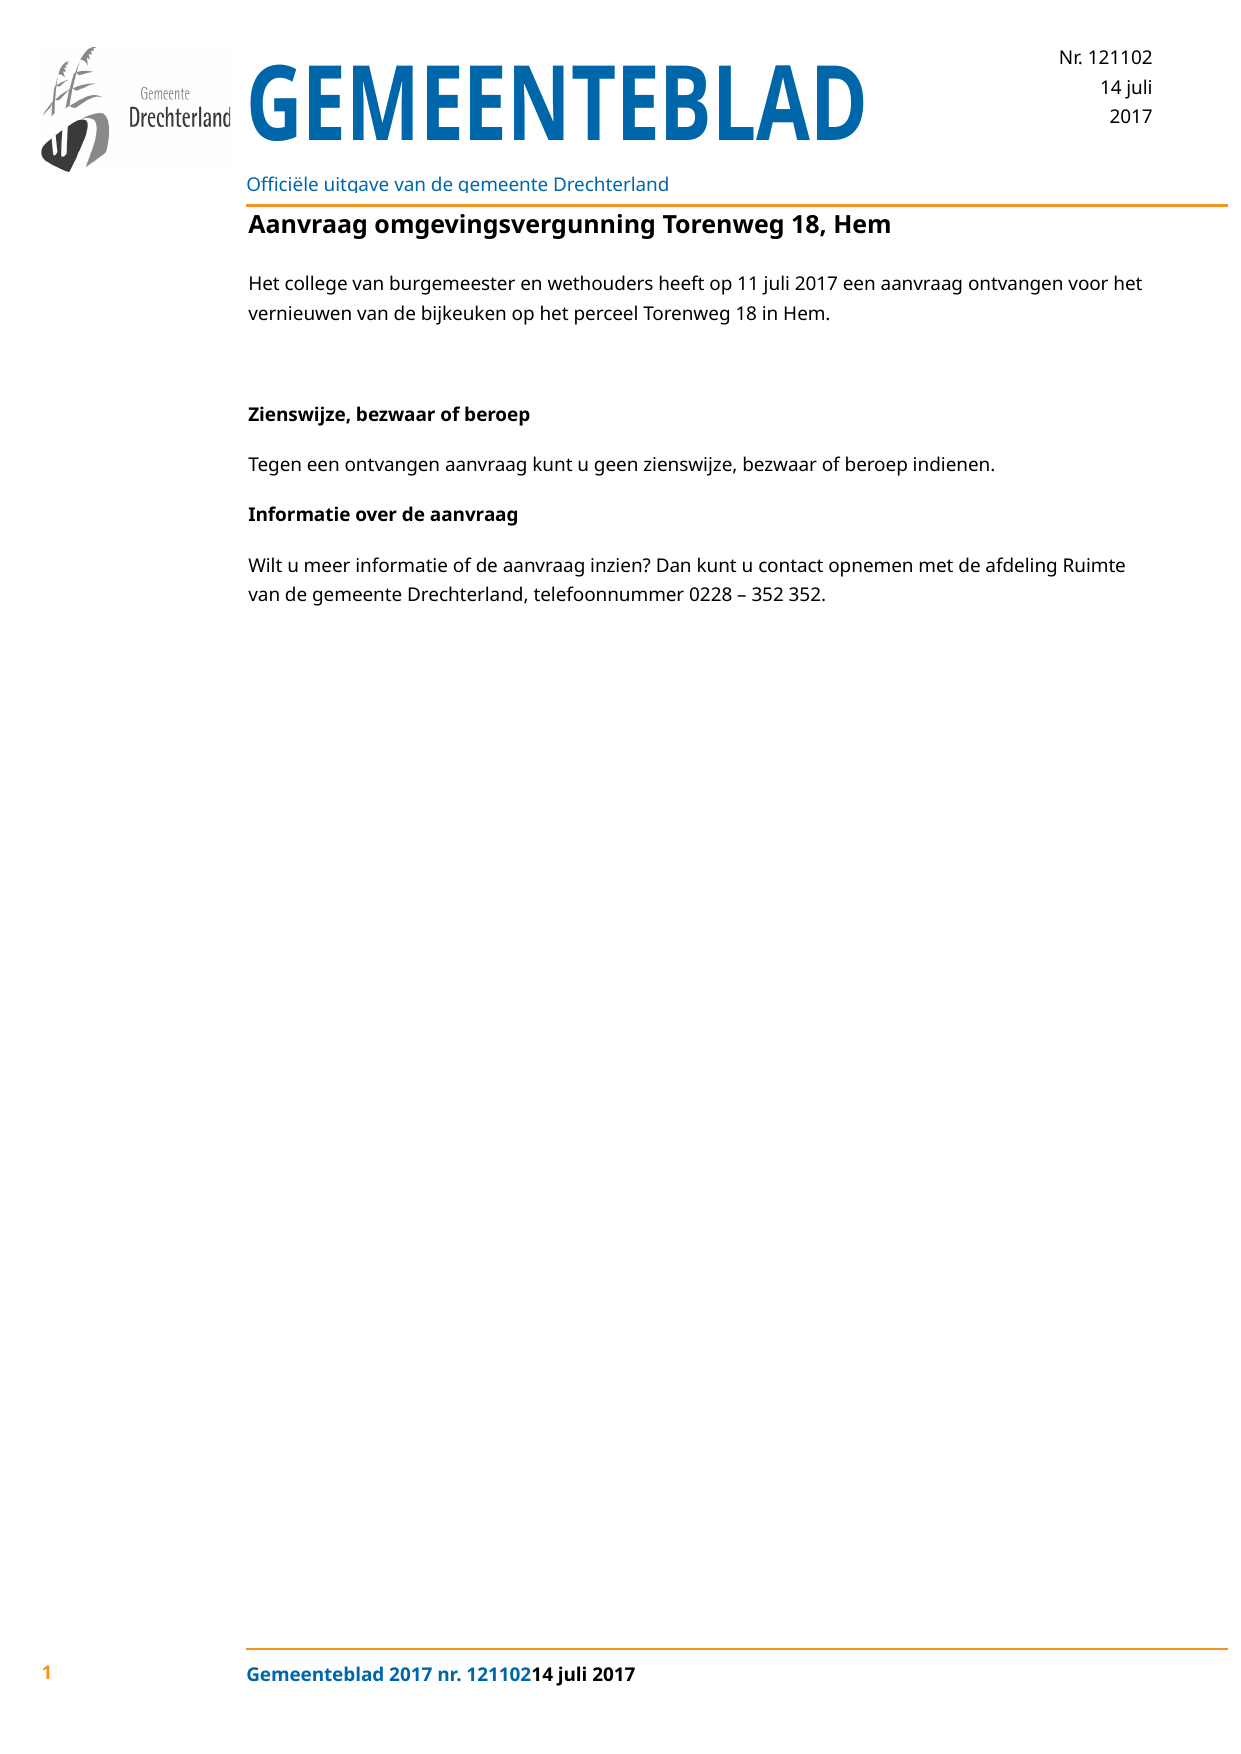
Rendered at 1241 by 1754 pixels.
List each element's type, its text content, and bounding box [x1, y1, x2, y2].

text Wilt u meer informatie of de aanvraag inzien? Dan kunt u contact opnemen met de afdeling Ruimte van de gemeente Drechterland, telefoonnummer 0228 – 352 352. [248, 552, 1152, 607]
text Aanvraag omgevingsvergunning Torenweg 18, Hem [248, 207, 1152, 241]
text Het college van burgemeester en wethouders heeft op 11 juli 2017 een aanvraag ontvangen voor het vernieuwen van de bijkeuken op het perceel Torenweg 18 in Hem. [248, 270, 1152, 326]
text Tegen een ontvangen aanvraag kunt u geen zienswijze, bezwaar of beroep indienen. [248, 451, 1152, 477]
text Informatie over de aanvraag [248, 502, 1152, 527]
text Zienswijze, bezwaar of beroep [248, 401, 1152, 426]
picture [41, 47, 231, 172]
